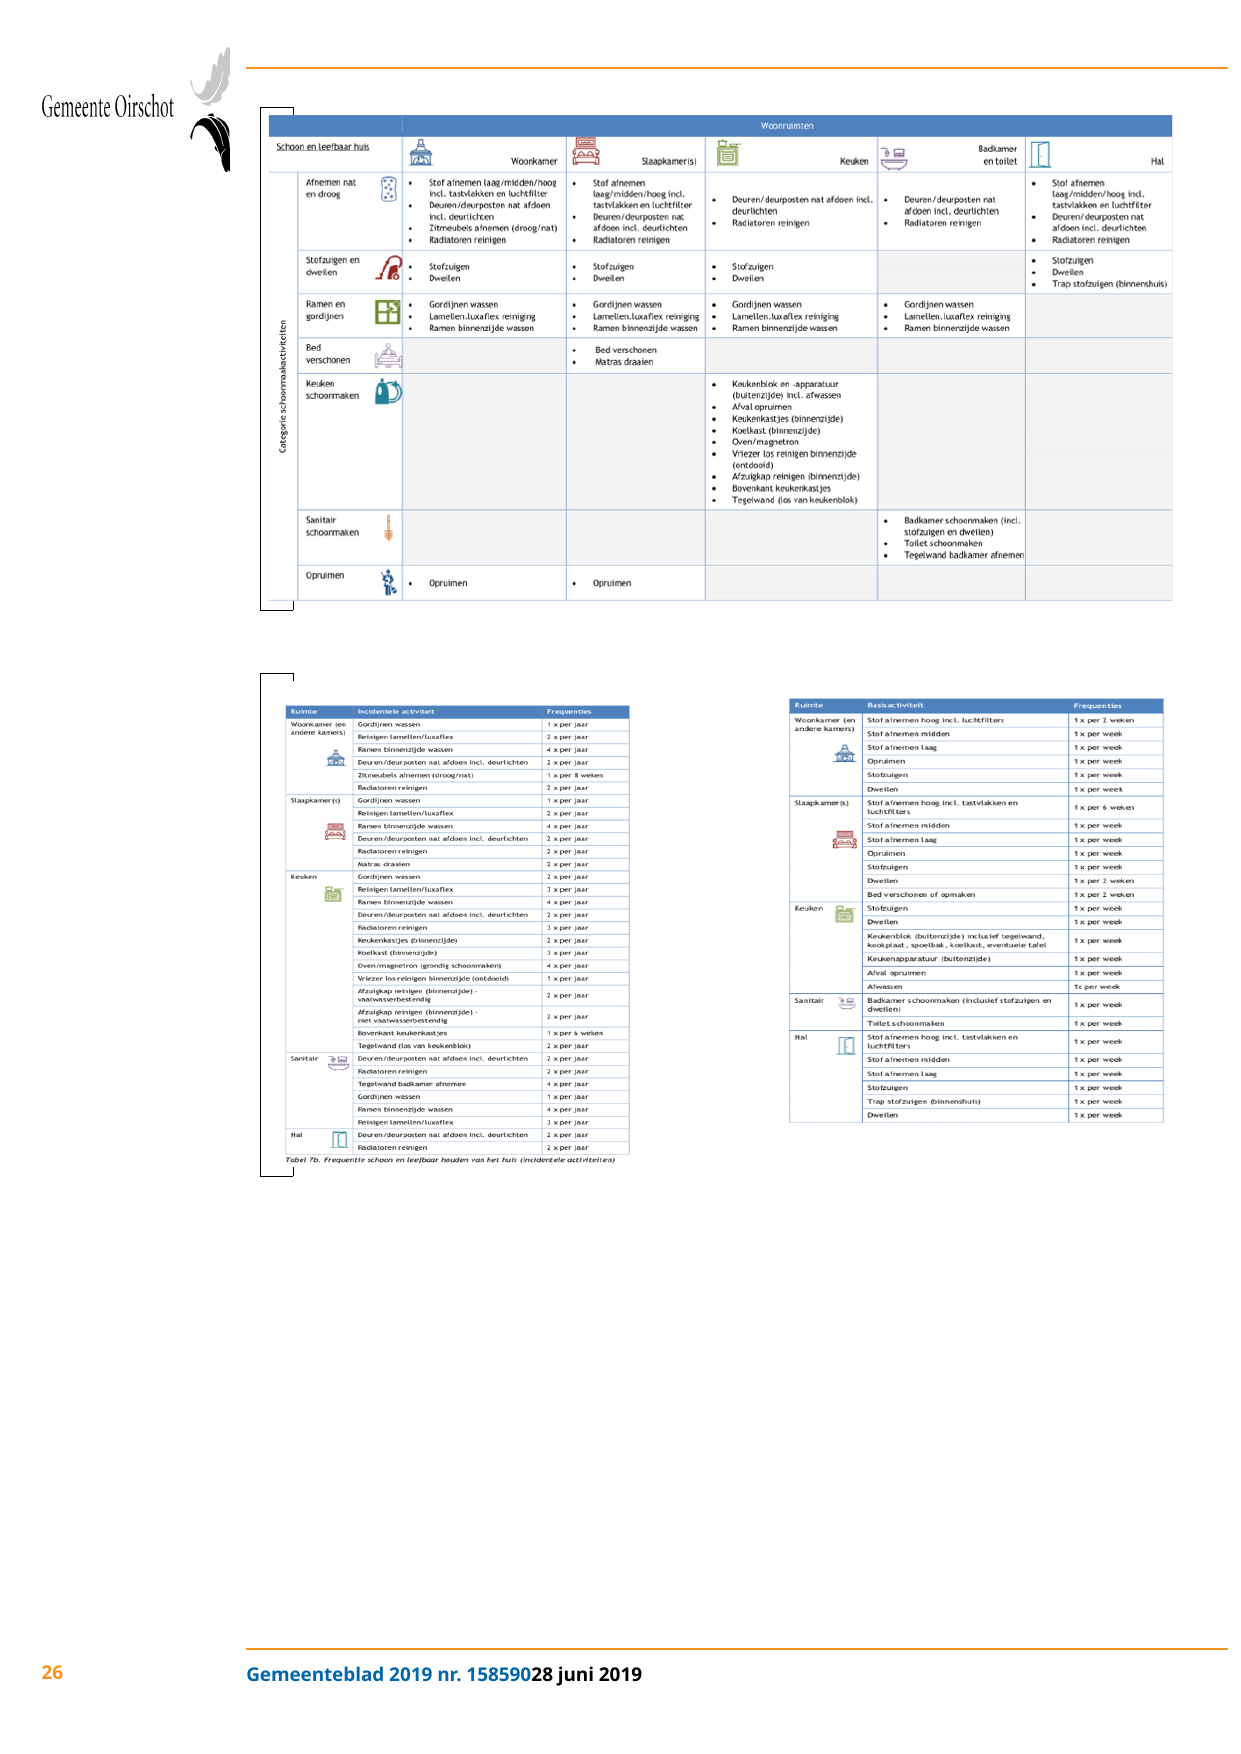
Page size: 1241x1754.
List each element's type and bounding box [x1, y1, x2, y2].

picture [268, 681, 1173, 1167]
picture [268, 115, 1173, 601]
picture [41, 47, 231, 172]
